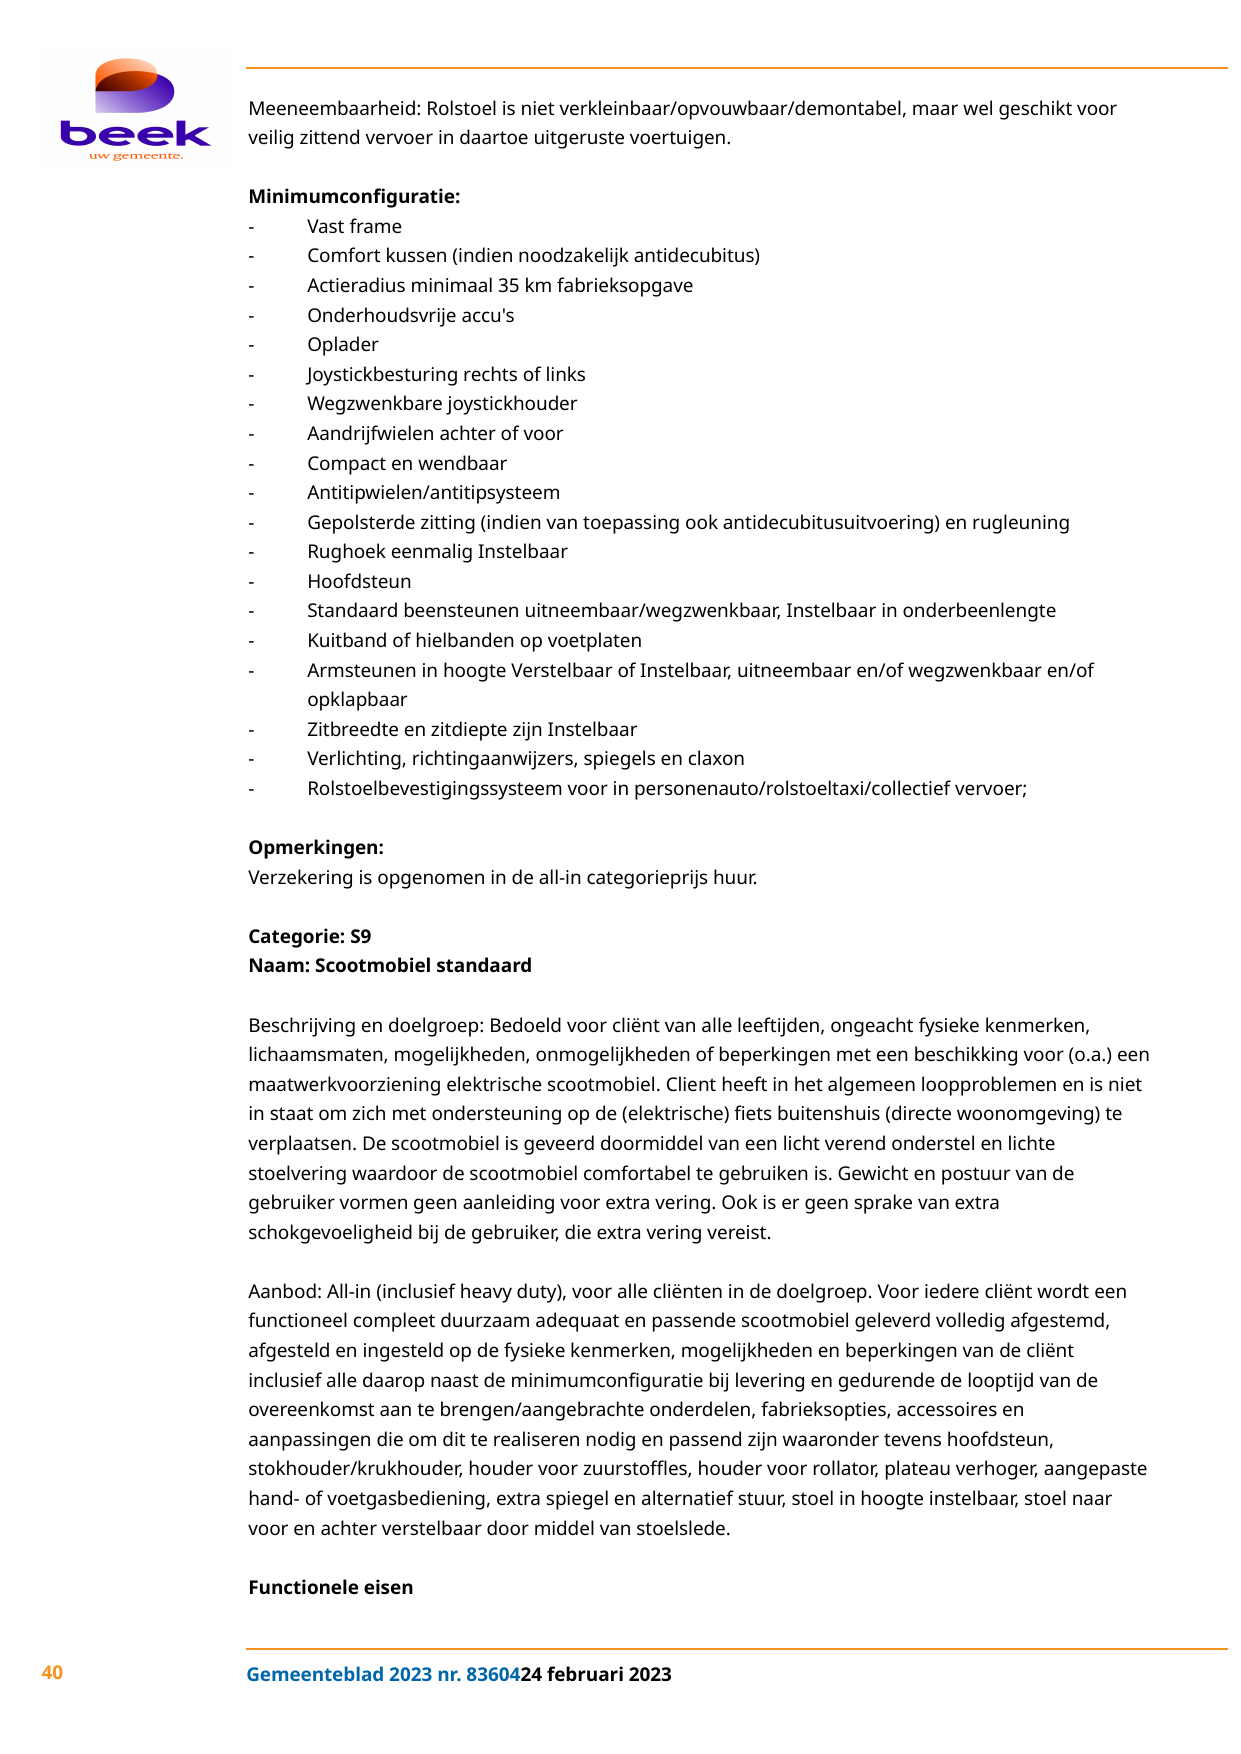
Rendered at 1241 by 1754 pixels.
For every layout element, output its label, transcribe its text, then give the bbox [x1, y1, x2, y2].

text Functionele eisen [248, 1574, 1152, 1600]
list Compact en wendbaar [248, 450, 1152, 476]
text Categorie: S9 [248, 923, 1152, 949]
list Joystickbesturing rechts of links [248, 361, 1152, 387]
text Naam: Scootmobiel standaard [248, 953, 1152, 978]
list Armsteunen in hoogte Verstelbaar of Instelbaar, uitneembaar en/of wegzwenkbaar en/of opklapbaar [248, 657, 1152, 712]
list Wegzwenkbare joystickhouder [248, 391, 1152, 416]
text Opmerkingen: [248, 834, 1152, 860]
text Beschrijving en doelgroep: Bedoeld voor cliënt van alle leeftijden, ongeacht fysieke kenmerken, lichaamsmaten, mogelijkheden, onmogelijkheden of beperkingen met een beschikking voor (o.a.) een maatwerkvoorziening elektrische scootmobiel. Client heeft in het algemeen loopproblemen en is niet in staat om zich met ondersteuning op de (elektrische) fiets buitenshuis (directe woonomgeving) te verplaatsen. De scootmobiel is geveerd doormiddel van een licht verend onderstel en lichte stoelvering waardoor de scootmobiel comfortabel te gebruiken is. Gewicht en postuur van de gebruiker vormen geen aanleiding voor extra vering. Ook is er geen sprake van extra schokgevoeligheid bij de gebruiker, die extra vering vereist. [248, 1012, 1152, 1245]
list Comfort kussen (indien noodzakelijk antidecubitus) [248, 243, 1152, 268]
list Rolstoelbevestigingssysteem voor in personenauto/rolstoeltaxi/collectief vervoer; [248, 775, 1152, 801]
picture [41, 47, 231, 172]
list Kuitband of hielbanden op voetplaten [248, 627, 1152, 653]
text Minimumconfiguratie: [248, 183, 1152, 209]
list Verlichting, richtingaanwijzers, spiegels en claxon [248, 746, 1152, 771]
list Aandrijfwielen achter of voor [248, 420, 1152, 446]
list Vast frame [248, 213, 1152, 239]
list Standaard beensteunen uitneembaar/wegzwenkbaar, Instelbaar in onderbeenlengte [248, 598, 1152, 623]
list Zitbreedte en zitdiepte zijn Instelbaar [248, 716, 1152, 742]
list Gepolsterde zitting (indien van toepassing ook antidecubitusuitvoering) en rugleuning [248, 509, 1152, 535]
list Rughoek eenmalig Instelbaar [248, 538, 1152, 564]
text Meeneembaarheid: Rolstoel is niet verkleinbaar/opvouwbaar/demontabel, maar wel geschikt voor veilig zittend vervoer in daartoe uitgeruste voertuigen. [248, 95, 1152, 150]
list Oplader [248, 331, 1152, 357]
list Actieradius minimaal 35 km fabrieksopgave [248, 272, 1152, 298]
text Aanbod: All-in (inclusief heavy duty), voor alle cliënten in de doelgroep. Voor iedere cliënt wordt een functioneel compleet duurzaam adequaat en passende scootmobiel geleverd volledig afgestemd, afgesteld en ingesteld op de fysieke kenmerken, mogelijkheden en beperkingen van de cliënt inclusief alle daarop naast de minimumconfiguratie bij levering en gedurende de looptijd van de overeenkomst aan te brengen/aangebrachte onderdelen, fabrieksopties, accessoires en aanpassingen die om dit te realiseren nodig en passend zijn waaronder tevens hoofdsteun, stokhouder/krukhouder, houder voor zuurstoffles, houder voor rollator, plateau verhoger, aangepaste hand- of voetgasbediening, extra spiegel en alternatief stuur, stoel in hoogte instelbaar, stoel naar voor en achter verstelbaar door middel van stoelslede. [248, 1278, 1152, 1541]
list Hoofdsteun [248, 568, 1152, 594]
list Onderhoudsvrije accu's [248, 302, 1152, 328]
list Antitipwielen/antitipsysteem [248, 479, 1152, 505]
text Verzekering is opgenomen in de all-in categorieprijs huur. [248, 864, 1152, 890]
